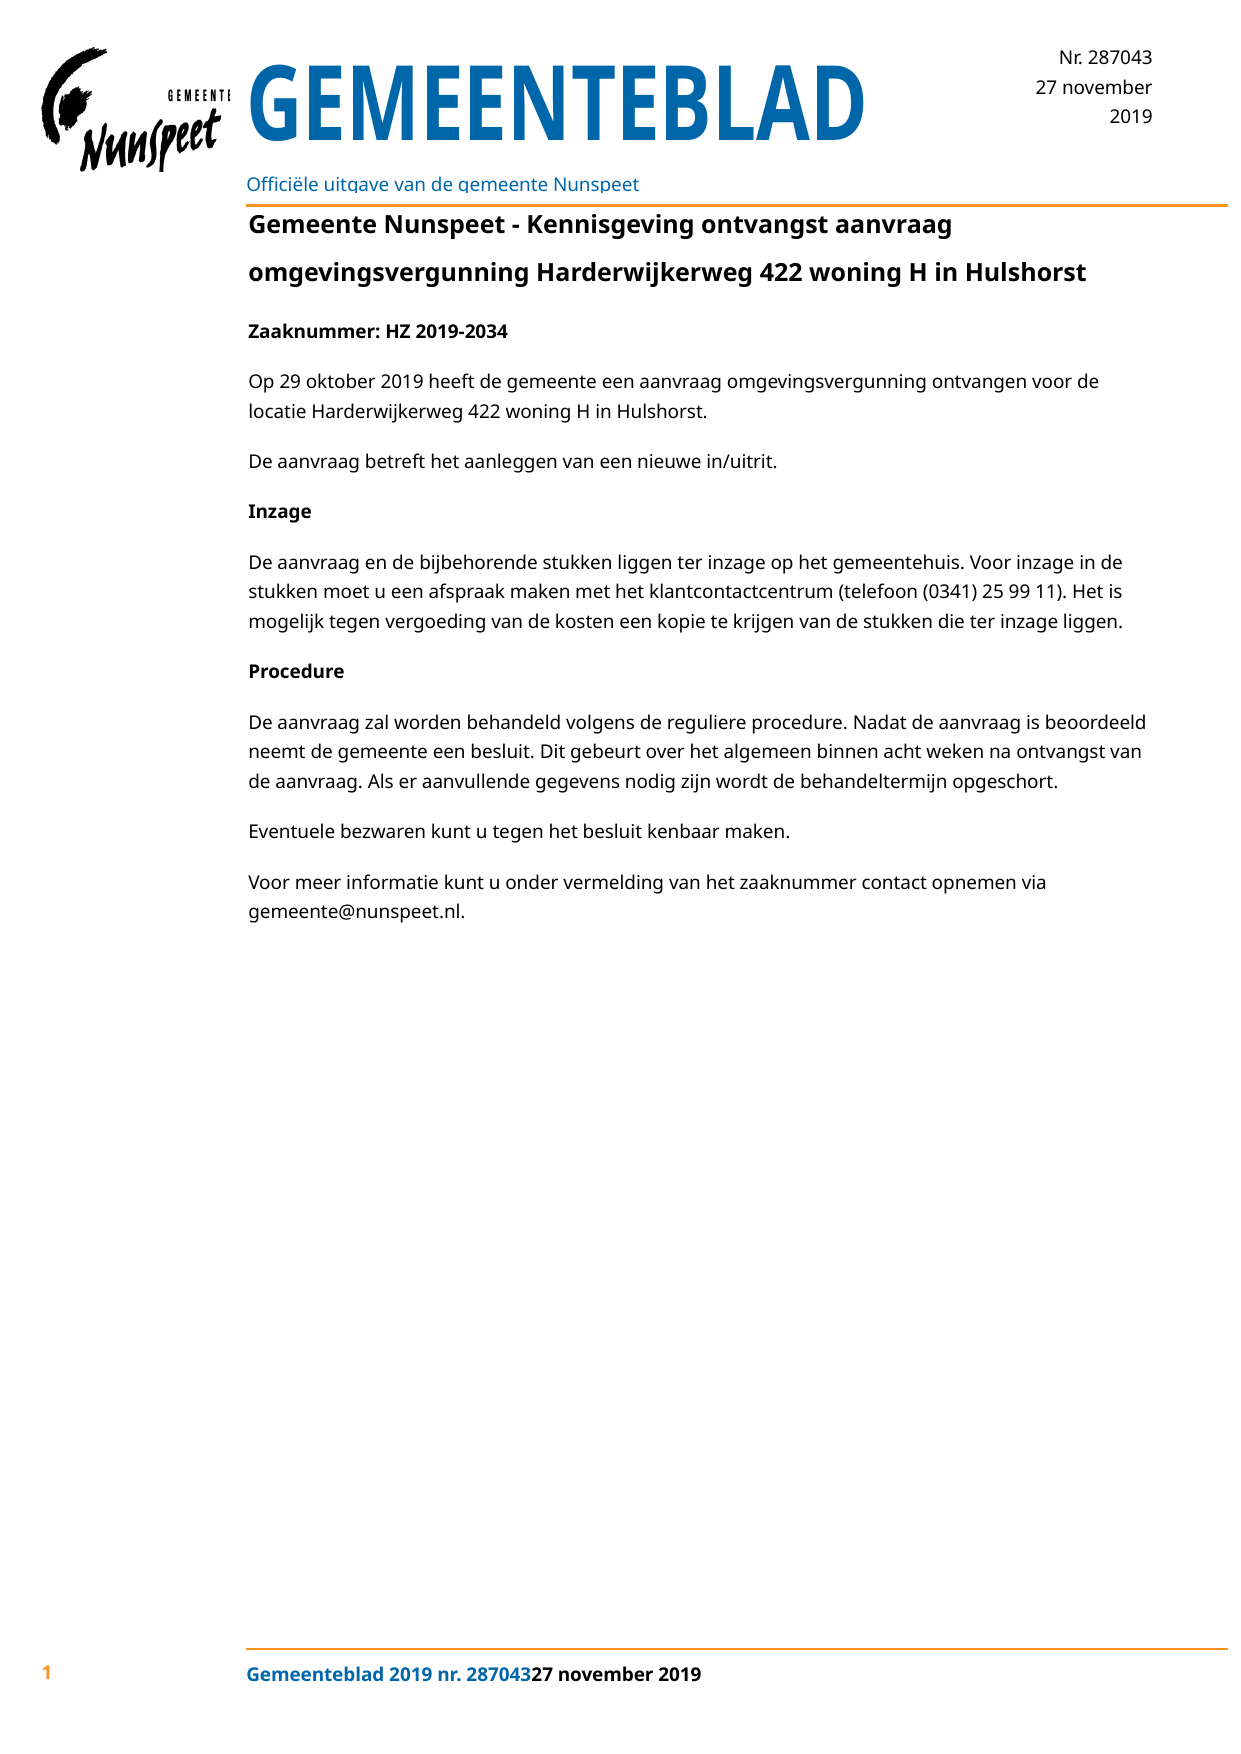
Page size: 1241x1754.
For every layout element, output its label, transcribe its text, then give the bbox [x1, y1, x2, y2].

text Voor meer informatie kunt u onder vermelding van het zaaknummer contact opnemen via gemeente@nunspeet.nl. [248, 869, 1152, 924]
text De aanvraag en de bijbehorende stukken liggen ter inzage op het gemeentehuis. Voor inzage in de stukken moet u een afspraak maken met het klantcontactcentrum (telefoon (0341) 25 99 11). Het is mogelijk tegen vergoeding van de kosten een kopie te krijgen van de stukken die ter inzage liggen. [248, 549, 1152, 634]
text Zaaknummer: HZ 2019-2034 [248, 318, 1152, 344]
text Procedure [248, 659, 1152, 684]
text De aanvraag betreft het aanleggen van een nieuwe in/uitrit. [248, 448, 1152, 474]
text Eventuele bezwaren kunt u tegen het besluit kenbaar maken. [248, 819, 1152, 844]
text De aanvraag zal worden behandeld volgens de reguliere procedure. Nadat de aanvraag is beoordeeld neemt de gemeente een besluit. Dit gebeurt over het algemeen binnen acht weken na ontvangst van de aanvraag. Als er aanvullende gegevens nodig zijn wordt de behandeltermijn opgeschort. [248, 709, 1152, 794]
text Gemeente Nunspeet - Kennisgeving ontvangst aanvraag omgevingsvergunning Harderwijkerweg 422 woning H in Hulshorst [248, 207, 1152, 288]
picture [41, 47, 231, 172]
text Op 29 oktober 2019 heeft de gemeente een aanvraag omgevingsvergunning ontvangen voor de locatie Harderwijkerweg 422 woning H in Hulshorst. [248, 368, 1152, 424]
text Inzage [248, 499, 1152, 524]
